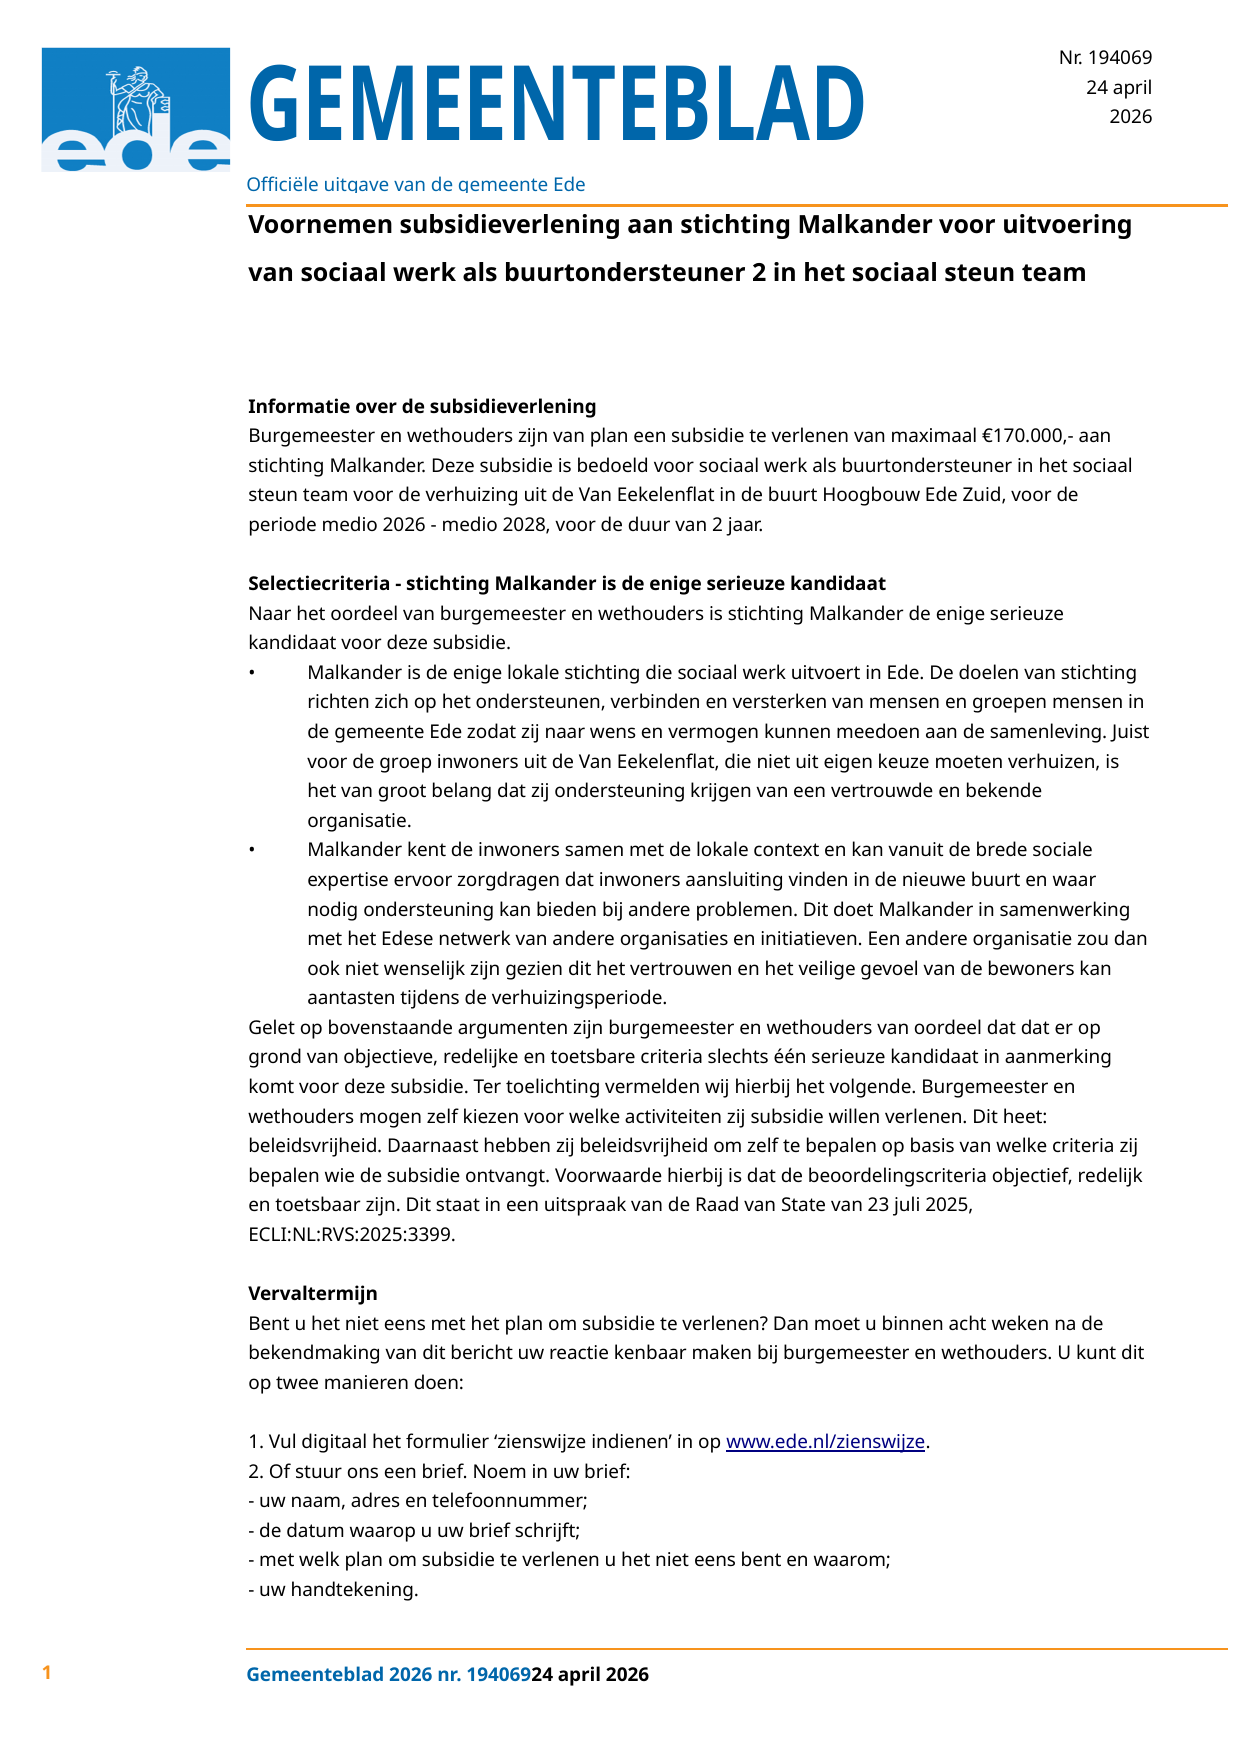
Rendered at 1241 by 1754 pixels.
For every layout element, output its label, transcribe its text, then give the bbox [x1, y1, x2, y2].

list Malkander kent de inwoners samen met de lokale context en kan vanuit de brede sociale expertise ervoor zorgdragen dat inwoners aansluiting vinden in de nieuwe buurt en waar nodig ondersteuning kan bieden bij andere problemen. Dit doet Malkander in samenwerking met het Edese netwerk van andere organisaties en initiatieven. Een andere organisatie zou dan ook niet wenselijk zijn gezien dit het vertrouwen en het veilige gevoel van de bewoners kan aantasten tijdens de verhuizingsperiode. [248, 837, 1152, 1010]
text - uw naam, adres en telefoonnummer; [248, 1487, 1152, 1513]
text Selectiecriteria - stichting Malkander is de enige serieuze kandidaat [248, 570, 1152, 596]
text Voornemen subsidieverlening aan stichting Malkander voor uitvoering van sociaal werk als buurtondersteuner 2 in het sociaal steun team [248, 207, 1152, 288]
picture [41, 47, 231, 172]
text Burgemeester en wethouders zijn van plan een subsidie te verlenen van maximaal €170.000,- aan stichting Malkander. Deze subsidie is bedoeld voor sociaal werk als buurtondersteuner in het sociaal steun team voor de verhuizing uit de Van Eekelenflat in de buurt Hoogbouw Ede Zuid, voor de periode medio 2026 - medio 2028, voor de duur van 2 jaar. [248, 422, 1152, 537]
text - uw handtekening. [248, 1576, 1152, 1602]
text - met welk plan om subsidie te verlenen u het niet eens bent en waarom; [248, 1547, 1152, 1572]
text Naar het oordeel van burgemeester en wethouders is stichting Malkander de enige serieuze kandidaat voor deze subsidie. [248, 600, 1152, 655]
text 1. Vul digitaal het formulier ‘zienswijze indienen’ in op www.ede.nl/zienswijze. [248, 1428, 1152, 1454]
text - de datum waarop u uw brief schrijft; [248, 1517, 1152, 1543]
text Informatie over de subsidieverlening [248, 393, 1152, 419]
text Vervaltermijn [248, 1280, 1152, 1306]
text Gelet op bovenstaande argumenten zijn burgemeester en wethouders van oordeel dat dat er op grond van objectieve, redelijke en toetsbare criteria slechts één serieuze kandidaat in aanmerking komt voor deze subsidie. Ter toelichting vermelden wij hierbij het volgende. Burgemeester en wethouders mogen zelf kiezen voor welke activiteiten zij subsidie willen verlenen. Dit heet: beleidsvrijheid. Daarnaast hebben zij beleidsvrijheid om zelf te bepalen op basis van welke criteria zij bepalen wie de subsidie ontvangt. Voorwaarde hierbij is dat de beoordelingscriteria objectief, redelijk en toetsbaar zijn. Dit staat in een uitspraak van de Raad van State van 23 juli 2025, ECLI:NL:RVS:2025:3399. [248, 1014, 1152, 1247]
text 2. Of stuur ons een brief. Noem in uw brief: [248, 1458, 1152, 1484]
list Malkander is de enige lokale stichting die sociaal werk uitvoert in Ede. De doelen van stichting richten zich op het ondersteunen, verbinden en versterken van mensen en groepen mensen in de gemeente Ede zodat zij naar wens en vermogen kunnen meedoen aan de samenleving. Juist voor de groep inwoners uit de Van Eekelenflat, die niet uit eigen keuze moeten verhuizen, is het van groot belang dat zij ondersteuning krijgen van een vertrouwde en bekende organisatie. [248, 659, 1152, 833]
text Bent u het niet eens met het plan om subsidie te verlenen? Dan moet u binnen acht weken na de bekendmaking van dit bericht uw reactie kenbaar maken bij burgemeester en wethouders. U kunt dit op twee manieren doen: [248, 1310, 1152, 1395]
